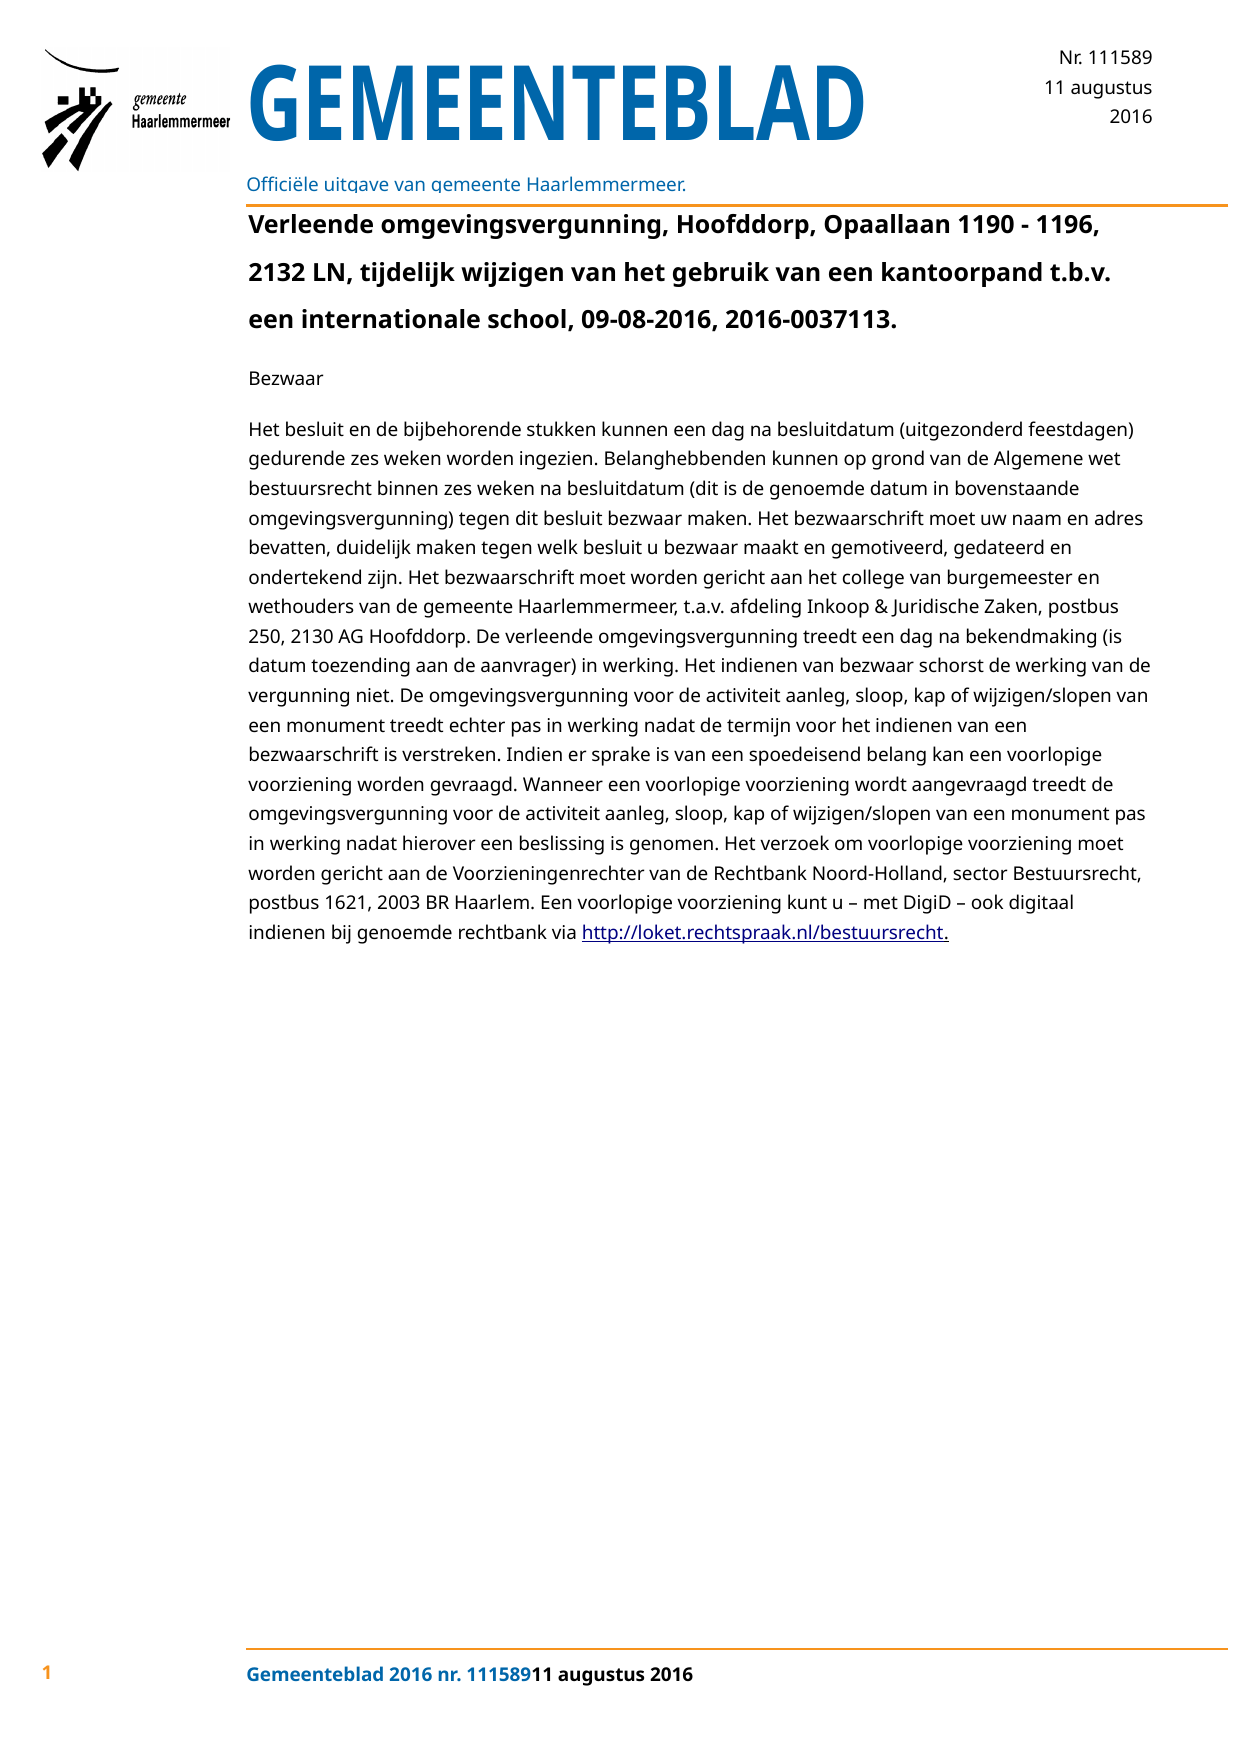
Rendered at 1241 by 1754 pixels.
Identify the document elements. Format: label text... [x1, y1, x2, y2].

text Het besluit en de bijbehorende stukken kunnen een dag na besluitdatum (uitgezonderd feestdagen) gedurende zes weken worden ingezien. Belanghebbenden kunnen op grond van de Algemene wet bestuursrecht binnen zes weken na besluitdatum (dit is de genoemde datum in bovenstaande omgevingsvergunning) tegen dit besluit bezwaar maken. Het bezwaarschrift moet uw naam en adres bevatten, duidelijk maken tegen welk besluit u bezwaar maakt en gemotiveerd, gedateerd en ondertekend zijn. Het bezwaarschrift moet worden gericht aan het college van burgemeester en wethouders van de gemeente Haarlemmermeer, t.a.v. afdeling Inkoop & Juridische Zaken, postbus 250, 2130 AG Hoofddorp. De verleende omgevingsvergunning treedt een dag na bekendmaking (is datum toezending aan de aanvrager) in werking. Het indienen van bezwaar schorst de werking van de vergunning niet. De omgevingsvergunning voor de activiteit aanleg, sloop, kap of wijzigen/slopen van een monument treedt echter pas in werking nadat de termijn voor het indienen van een bezwaarschrift is verstreken. Indien er sprake is van een spoedeisend belang kan een voorlopige voorziening worden gevraagd. Wanneer een voorlopige voorziening wordt aangevraagd treedt de omgevingsvergunning voor de activiteit aanleg, sloop, kap of wijzigen/slopen van een monument pas in werking nadat hierover een beslissing is genomen. Het verzoek om voorlopige voorziening moet worden gericht aan de Voorzieningenrechter van de Rechtbank Noord-Holland, sector Bestuursrecht, postbus 1621, 2003 BR Haarlem. Een voorlopige voorziening kunt u – met DigiD – ook digitaal indienen bij genoemde rechtbank via http://loket.rechtspraak.nl/bestuursrecht. [248, 416, 1152, 944]
text Verleende omgevingsvergunning, Hoofddorp, Opaallaan 1190 - 1196, 2132 LN, tijdelijk wijzigen van het gebruik van een kantoorpand t.b.v. een internationale school, 09-08-2016, 2016-0037113. [248, 207, 1152, 336]
picture [41, 47, 231, 172]
text Bezwaar [248, 366, 1152, 391]
